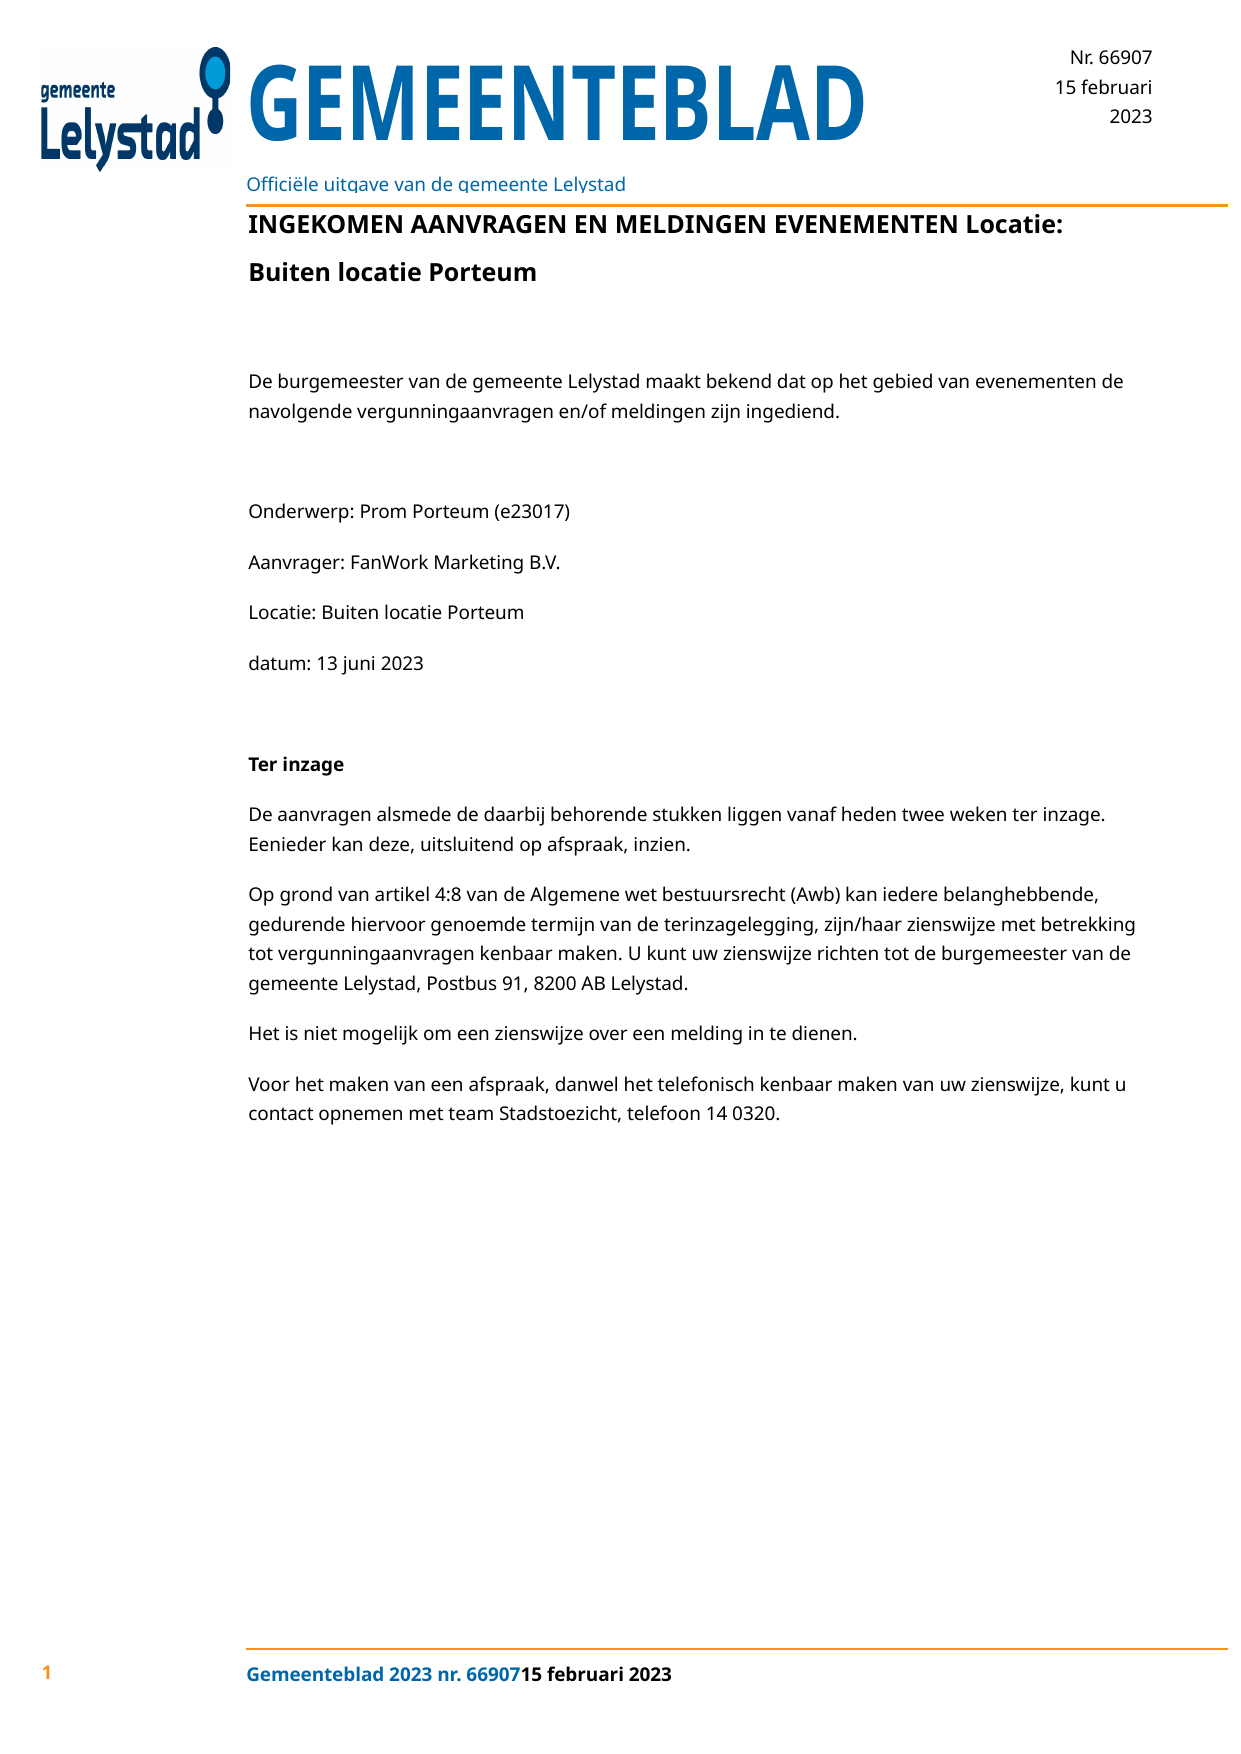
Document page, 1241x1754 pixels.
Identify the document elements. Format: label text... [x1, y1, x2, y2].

text INGEKOMEN AANVRAGEN EN MELDINGEN EVENEMENTEN Locatie: Buiten locatie Porteum [248, 207, 1152, 288]
text Aanvrager: FanWork Marketing B.V. [248, 549, 1152, 575]
text Ter inzage [248, 751, 1152, 777]
text De burgemeester van de gemeente Lelystad maakt bekend dat op het gebied van evenementen de navolgende vergunningaanvragen en/of meldingen zijn ingediend. [248, 368, 1152, 424]
picture [41, 47, 231, 172]
text Het is niet mogelijk om een zienswijze over een melding in te dienen. [248, 1020, 1152, 1046]
text datum: 13 juni 2023 [248, 650, 1152, 676]
text Onderwerp: Prom Porteum (e23017) [248, 499, 1152, 524]
text De aanvragen alsmede de daarbij behorende stukken liggen vanaf heden twee weken ter inzage. Eenieder kan deze, uitsluitend op afspraak, inzien. [248, 801, 1152, 857]
text Locatie: Buiten locatie Porteum [248, 599, 1152, 625]
text Op grond van artikel 4:8 van de Algemene wet bestuursrecht (Awb) kan iedere belanghebbende, gedurende hiervoor genoemde termijn van de terinzagelegging, zijn/haar zienswijze met betrekking tot vergunningaanvragen kenbaar maken. U kunt uw zienswijze richten tot de burgemeester van de gemeente Lelystad, Postbus 91, 8200 AB Lelystad. [248, 881, 1152, 996]
text Voor het maken van een afspraak, danwel het telefonisch kenbaar maken van uw zienswijze, kunt u contact opnemen met team Stadstoezicht, telefoon 14 0320. [248, 1071, 1152, 1126]
